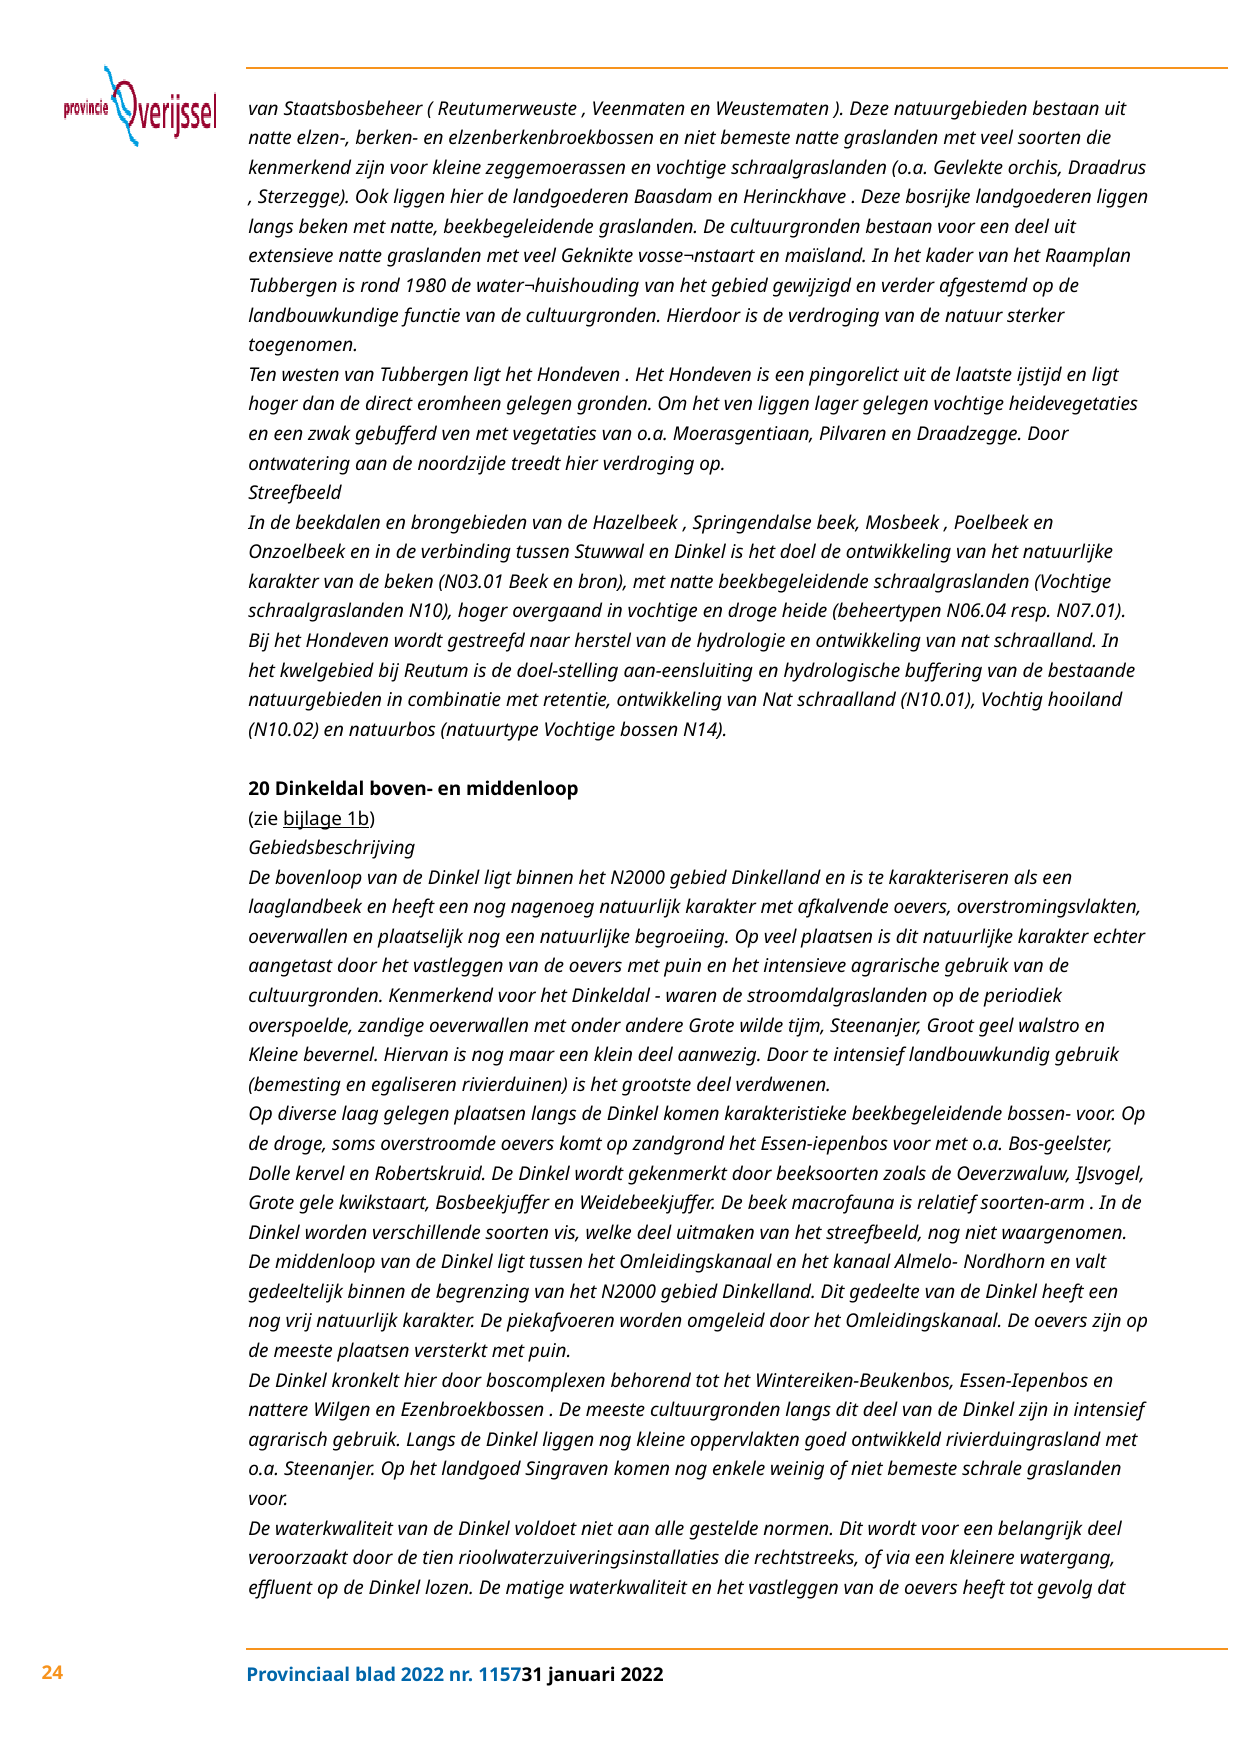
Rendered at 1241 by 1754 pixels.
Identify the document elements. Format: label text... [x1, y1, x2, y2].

text van Staatsbosbeheer ( Reutumerweuste , Veenmaten en Weustematen ). Deze natuurgebieden bestaan uit natte elzen-, berken- en elzenberkenbroekbossen en niet bemeste natte graslanden met veel soorten die kenmerkend zijn voor kleine zeggemoerassen en vochtige schraalgraslanden (o.a. Gevlekte orchis, Draadrus , Sterzegge). Ook liggen hier de landgoederen Baasdam en Herinckhave . Deze bosrijke landgoederen liggen langs beken met natte, beekbegeleidende graslanden. De cultuurgronden bestaan voor een deel uit extensieve natte graslanden met veel Geknikte vosse¬nstaart en maïsland. In het kader van het Raamplan Tubbergen is rond 1980 de water¬huishouding van het gebied gewijzigd en verder afgestemd op de landbouwkundige functie van de cultuurgronden. Hierdoor is de verdroging van de natuur sterker toegenomen. [248, 95, 1152, 357]
text De bovenloop van de Dinkel ligt binnen het N2000 gebied Dinkelland en is te karakteriseren als een laaglandbeek en heeft een nog nagenoeg natuurlijk karakter met afkalvende oevers, overstromingsvlakten, oeverwallen en plaatselijk nog een natuurlijke begroeiing. Op veel plaatsen is dit natuurlijke karakter echter aangetast door het vastleggen van de oevers met puin en het intensieve agrarische gebruik van de cultuurgronden. Kenmerkend voor het Dinkeldal - waren de stroomdalgraslanden op de periodiek overspoelde, zandige oeverwallen met onder andere Grote wilde tijm, Steenanjer, Groot geel walstro en Kleine bevernel. Hiervan is nog maar een klein deel aanwezig. Door te intensief landbouwkundig gebruik (bemesting en egaliseren rivierduinen) is het grootste deel verdwenen. [248, 864, 1152, 1097]
text (zie bijlage 1b) [248, 805, 1152, 831]
text In de beekdalen en brongebieden van de Hazelbeek , Springendalse beek, Mosbeek , Poelbeek en Onzoelbeek en in de verbinding tussen Stuwwal en Dinkel is het doel de ontwikkeling van het natuurlijke karakter van de beken (N03.01 Beek en bron), met natte beekbegeleidende schraalgraslanden (Vochtige schraalgraslanden N10), hoger overgaand in vochtige en droge heide (beheertypen N06.04 resp. N07.01). [248, 509, 1152, 623]
text De waterkwaliteit van de Dinkel voldoet niet aan alle gestelde normen. Dit wordt voor een belangrijk deel veroorzaakt door de tien rioolwaterzuiveringsinstallaties die rechtstreeks, of via een kleinere watergang, effluent op de Dinkel lozen. De matige waterkwaliteit en het vastleggen van de oevers heeft tot gevolg dat [248, 1515, 1152, 1600]
text Bij het Hondeven wordt gestreefd naar herstel van de hydrologie en ontwikkeling van nat schraalland. In het kwelgebied bij Reutum is de doel-stelling aan-eensluiting en hydrologische buffering van de bestaande natuurgebieden in combinatie met retentie, ontwikkeling van Nat schraalland (N10.01), Vochtig hooiland (N10.02) en natuurbos (natuurtype Vochtige bossen N14). [248, 627, 1152, 742]
text Ten westen van Tubbergen ligt het Hondeven . Het Hondeven is een pingorelict uit de laatste ijstijd en ligt hoger dan de direct eromheen gelegen gronden. Om het ven liggen lager gelegen vochtige heidevegetaties en een zwak gebufferd ven met vegetaties van o.a. Moerasgentiaan, Pilvaren en Draadzegge. Door ontwatering aan de noordzijde treedt hier verdroging op. [248, 361, 1152, 476]
text Gebiedsbeschrijving [248, 834, 1152, 860]
text Op diverse laag gelegen plaatsen langs de Dinkel komen karakteristieke beekbegeleidende bossen- voor. Op de droge, soms overstroomde oevers komt op zandgrond het Essen-iepenbos voor met o.a. Bos-geelster, Dolle kervel en Robertskruid. De Dinkel wordt gekenmerkt door beeksoorten zoals de Oeverzwaluw, IJsvogel, Grote gele kwikstaart, Bosbeekjuffer en Weidebeekjuffer. De beek macrofauna is relatief soorten-arm . In de Dinkel worden verschillende soorten vis, welke deel uitmaken van het streefbeeld, nog niet waargenomen. De middenloop van de Dinkel ligt tussen het Omleidingskanaal en het kanaal Almelo- Nordhorn en valt gedeeltelijk binnen de begrenzing van het N2000 gebied Dinkelland. Dit gedeelte van de Dinkel heeft een nog vrij natuurlijk karakter. De piekafvoeren worden omgeleid door het Omleidingskanaal. De oevers zijn op de meeste plaatsen versterkt met puin. [248, 1101, 1152, 1363]
text De Dinkel kronkelt hier door boscomplexen behorend tot het Wintereiken-Beukenbos, Essen-Iepenbos en nattere Wilgen en Ezenbroekbossen . De meeste cultuurgronden langs dit deel van de Dinkel zijn in intensief agrarisch gebruik. Langs de Dinkel liggen nog kleine oppervlakten goed ontwikkeld rivierduingrasland met o.a. Steenanjer. Op het landgoed Singraven komen nog enkele weinig of niet bemeste schrale graslanden voor. [248, 1367, 1152, 1511]
text Streefbeeld [248, 479, 1152, 505]
text 20 Dinkeldal boven- en middenloop [248, 775, 1152, 801]
picture [41, 47, 231, 172]
